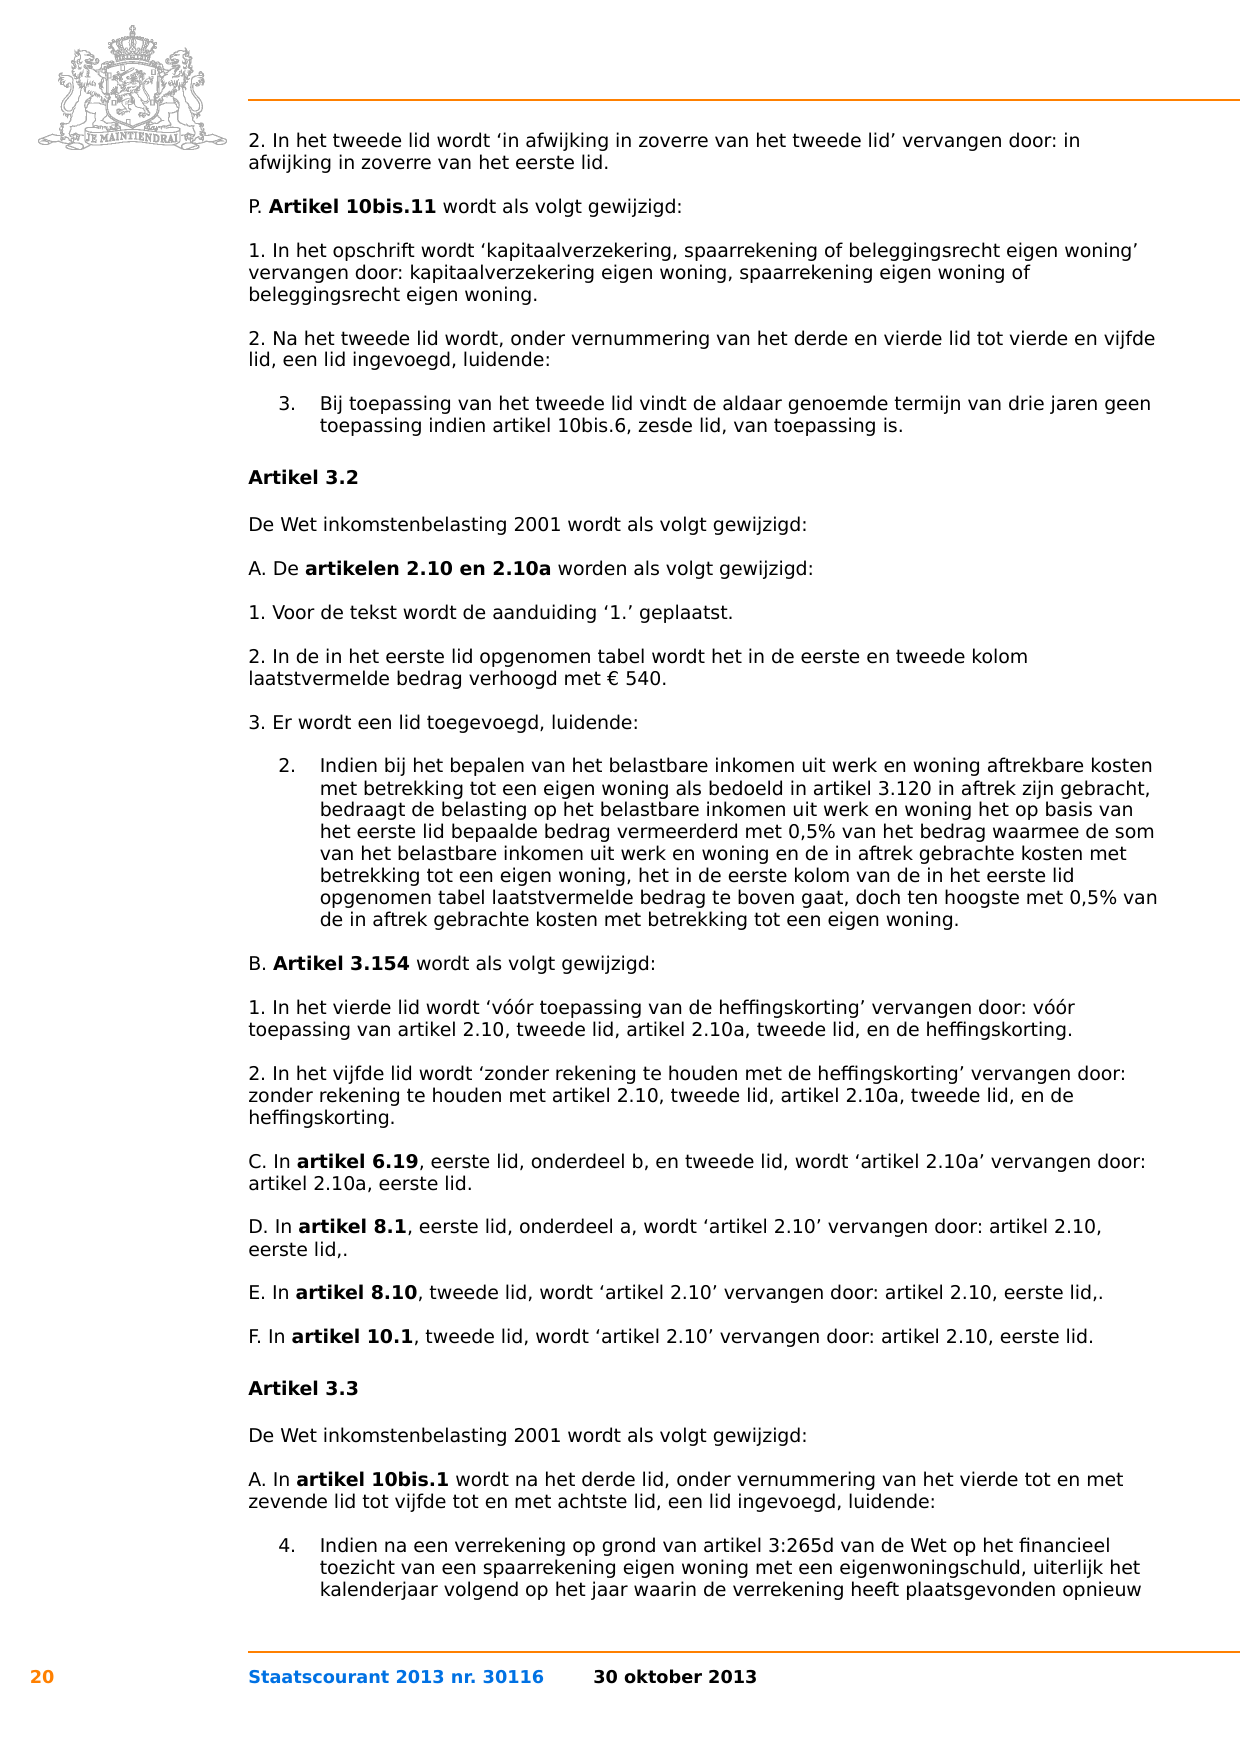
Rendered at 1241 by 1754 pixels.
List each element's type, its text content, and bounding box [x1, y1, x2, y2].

text A. In artikel 10bis.1 wordt na het derde lid, onder vernummering van het vierde tot en met zevende lid tot vijfde tot en met achtste lid, een lid ingevoegd, luidende: [248, 1469, 1163, 1513]
text F. In artikel 10.1, tweede lid, wordt ‘artikel 2.10’ vervangen door: artikel 2.10, eerste lid. [248, 1326, 1163, 1348]
text 2. In het tweede lid wordt ‘in afwijking in zoverre van het tweede lid’ vervangen door: in afwijking in zoverre van het eerste lid. [248, 130, 1163, 174]
text 2. Indien bij het bepalen van het belastbare inkomen uit werk en woning aftrekbare kosten met betrekking tot een eigen woning als bedoeld in artikel 3.120 in aftrek zijn gebracht, bedraagt de belasting op het belastbare inkomen uit werk en woning het op basis van het eerste lid bepaalde bedrag vermeerderd met 0,5% van het bedrag waarmee de som van het belastbare inkomen uit werk en woning en de in aftrek gebrachte kosten met betrekking tot een eigen woning, het in de eerste kolom van de in het eerste lid opgenomen tabel laatstvermelde bedrag te boven gaat, doch ten hoogste met 0,5% van de in aftrek gebrachte kosten met betrekking tot een eigen woning. [278, 755, 1163, 931]
text De Wet inkomstenbelasting 2001 wordt als volgt gewijzigd: [248, 1425, 1163, 1447]
text 1. In het vierde lid wordt ‘vóór toepassing van de heffingskorting’ vervangen door: vóór toepassing van artikel 2.10, tweede lid, artikel 2.10a, tweede lid, en de heffingskorting. [248, 997, 1163, 1041]
text A. De artikelen 2.10 en 2.10a worden als volgt gewijzigd: [248, 558, 1163, 580]
text 2. Na het tweede lid wordt, onder vernummering van het derde en vierde lid tot vierde en vijfde lid, een lid ingevoegd, luidende: [248, 327, 1163, 371]
picture [38, 25, 227, 150]
text 1. In het opschrift wordt ‘kapitaalverzekering, spaarrekening of beleggingsrecht eigen woning’ vervangen door: kapitaalverzekering eigen woning, spaarrekening eigen woning of beleggingsrecht eigen woning. [248, 239, 1163, 306]
text P. Artikel 10bis.11 wordt als volgt gewijzigd: [248, 196, 1163, 218]
text D. In artikel 8.1, eerste lid, onderdeel a, wordt ‘artikel 2.10’ vervangen door: artikel 2.10, eerste lid,. [248, 1216, 1163, 1260]
text 2. In de in het eerste lid opgenomen tabel wordt het in de eerste en tweede kolom laatstvermelde bedrag verhoogd met € 540. [248, 646, 1163, 690]
subtitle Artikel 3.2 [248, 467, 1163, 489]
text 3. Er wordt een lid toegevoegd, luidende: [248, 712, 1163, 733]
subtitle Artikel 3.3 [248, 1378, 1163, 1400]
text 2. In het vijfde lid wordt ‘zonder rekening te houden met de heffingskorting’ vervangen door: zonder rekening te houden met artikel 2.10, tweede lid, artikel 2.10a, tweede lid, en de heffingskorting. [248, 1063, 1163, 1129]
text De Wet inkomstenbelasting 2001 wordt als volgt gewijzigd: [248, 514, 1163, 536]
text C. In artikel 6.19, eerste lid, onderdeel b, en tweede lid, wordt ‘artikel 2.10a’ vervangen door: artikel 2.10a, eerste lid. [248, 1151, 1163, 1194]
text B. Artikel 3.154 wordt als volgt gewijzigd: [248, 953, 1163, 975]
text 4. Indien na een verrekening op grond van artikel 3:265d van de Wet op het financieel toezicht van een spaarrekening eigen woning met een eigenwoningschuld, uiterlijk het kalenderjaar volgend op het jaar waarin de verrekening heeft plaatsgevonden opnieuw [278, 1535, 1163, 1601]
text E. In artikel 8.10, tweede lid, wordt ‘artikel 2.10’ vervangen door: artikel 2.10, eerste lid,. [248, 1282, 1163, 1304]
text 3. Bij toepassing van het tweede lid vindt de aldaar genoemde termijn van drie jaren geen toepassing indien artikel 10bis.6, zesde lid, van toepassing is. [278, 393, 1163, 437]
text 1. Voor de tekst wordt de aanduiding ‘1.’ geplaatst. [248, 602, 1163, 624]
